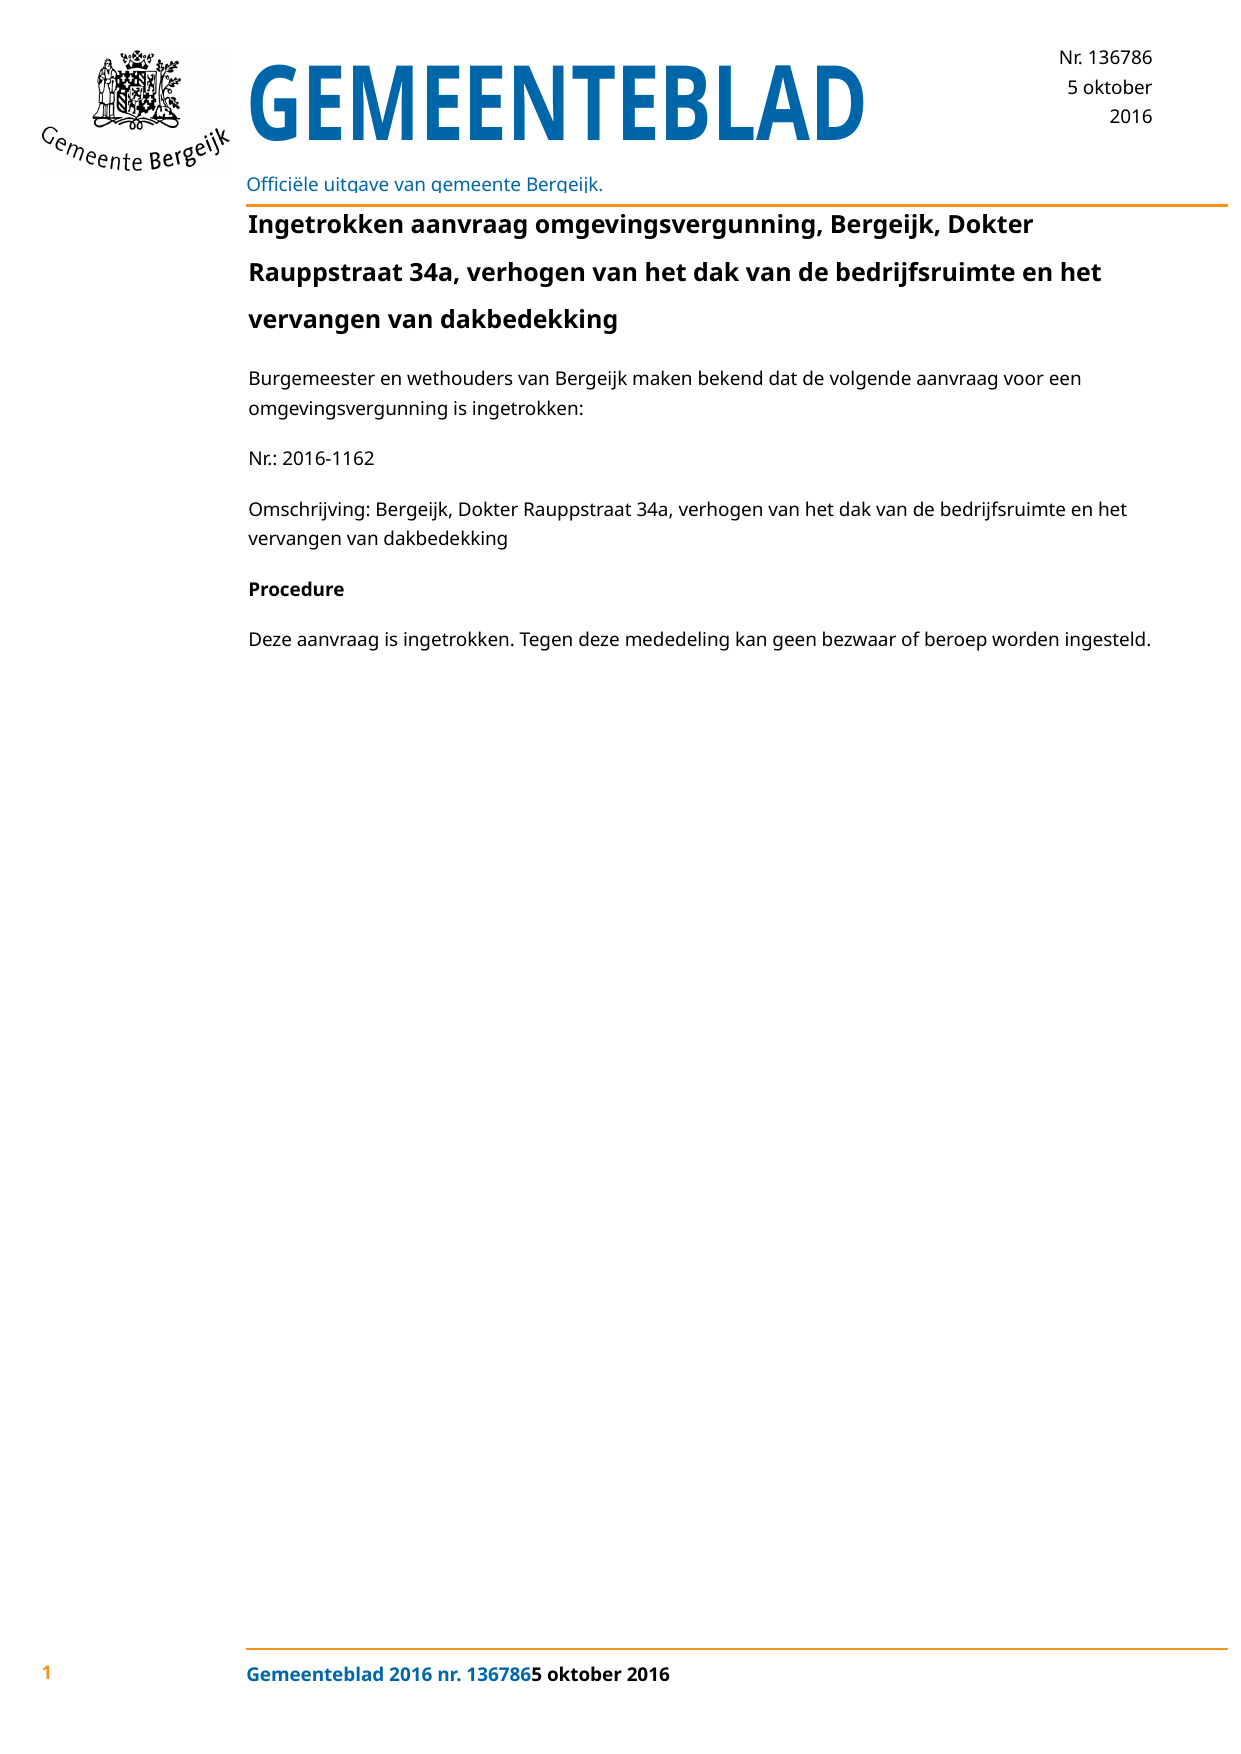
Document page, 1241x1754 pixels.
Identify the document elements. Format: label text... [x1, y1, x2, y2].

text Burgemeester en wethouders van Bergeijk maken bekend dat de volgende aanvraag voor een omgevingsvergunning is ingetrokken: [248, 366, 1152, 421]
text Deze aanvraag is ingetrokken. Tegen deze mededeling kan geen bezwaar of beroep worden ingesteld. [248, 626, 1152, 652]
text Ingetrokken aanvraag omgevingsvergunning, Bergeijk, Dokter Rauppstraat 34a, verhogen van het dak van de bedrijfsruimte en het vervangen van dakbedekking [248, 207, 1152, 336]
picture [41, 47, 231, 172]
text Nr.: 2016-1162 [248, 446, 1152, 471]
text Procedure [248, 576, 1152, 602]
text Omschrijving: Bergeijk, Dokter Rauppstraat 34a, verhogen van het dak van de bedrijfsruimte en het vervangen van dakbedekking [248, 496, 1152, 551]
